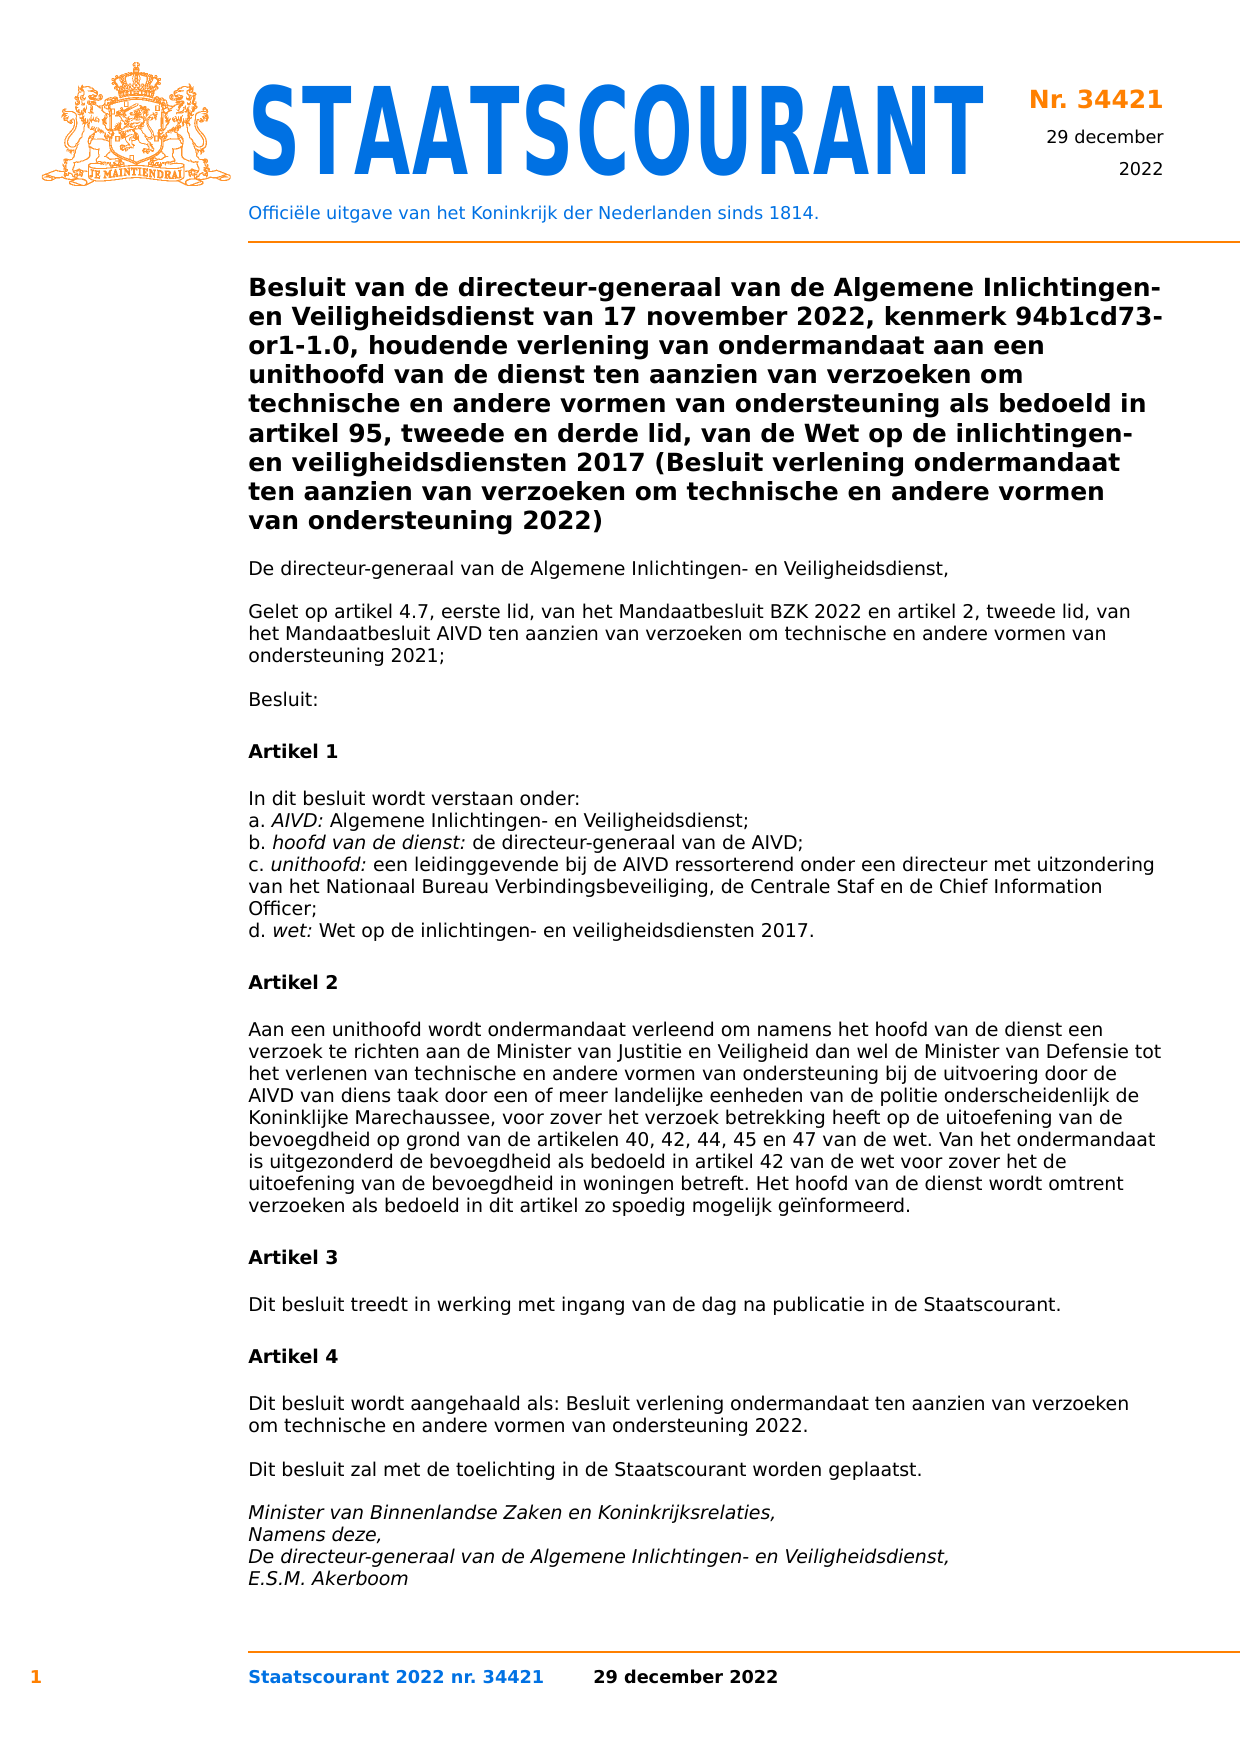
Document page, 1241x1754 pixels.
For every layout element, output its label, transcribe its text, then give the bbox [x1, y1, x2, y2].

text Minister van Binnenlandse Zaken en Koninkrijksrelaties, Namens deze, De directeur-generaal van de Algemene Inlichtingen- en Veiligheidsdienst, E.S.M. Akerboom [248, 1502, 1163, 1590]
picture [41, 62, 231, 186]
text In dit besluit wordt verstaan onder: [248, 788, 1163, 810]
text Aan een unithoofd wordt ondermandaat verleend om namens het hoofd van de dienst een verzoek te richten aan de Minister van Justitie en Veiligheid dan wel de Minister van Defensie tot het verlenen van technische en andere vormen van ondersteuning bij de uitvoering door de AIVD van diens taak door een of meer landelijke eenheden van de politie onderscheidenlijk de Koninklijke Marechaussee, voor zover het verzoek betrekking heeft op de uitoefening van de bevoegdheid op grond van de artikelen 40, 42, 44, 45 en 47 van de wet. Van het ondermandaat is uitgezonderd de bevoegdheid als bedoeld in artikel 42 van de wet voor zover het de uitoefening van de bevoegdheid in woningen betreft. Het hoofd van de dienst wordt omtrent verzoeken als bedoeld in dit artikel zo spoedig mogelijk geïnformeerd. [248, 1019, 1163, 1217]
text De directeur-generaal van de Algemene Inlichtingen- en Veiligheidsdienst, [248, 557, 1163, 579]
text Besluit: [248, 689, 1163, 711]
subtitle Artikel 4 [248, 1346, 1163, 1368]
text d. wet: Wet op de inlichtingen- en veiligheidsdiensten 2017. [248, 920, 1163, 942]
text b. hoofd van de dienst: de directeur-generaal van de AIVD; [248, 832, 1163, 854]
text Gelet op artikel 4.7, eerste lid, van het Mandaatbesluit BZK 2022 en artikel 2, tweede lid, van het Mandaatbesluit AIVD ten aanzien van verzoeken om technische en andere vormen van ondersteuning 2021; [248, 601, 1163, 667]
table_cell Officiële uitgave van het Koninkrijk der Nederlanden sinds 1814. [248, 203, 1240, 241]
text Dit besluit treedt in werking met ingang van de dag na publicatie in de Staatscourant. [248, 1294, 1163, 1316]
subtitle Artikel 2 [248, 972, 1163, 994]
text Dit besluit zal met de toelichting in de Staatscourant worden geplaatst. [248, 1458, 1163, 1480]
table_cell 2022 [998, 153, 1240, 203]
text a. AIVD: Algemene Inlichtingen- en Veiligheidsdienst; [248, 810, 1163, 832]
subtitle Besluit van de directeur-generaal van de Algemene Inlichtingen- en Veiligheidsdienst van 17 november 2022, kenmerk 94b1cd73-or1-1.0, houdende verlening van ondermandaat aan een unithoofd van de dienst ten aanzien van verzoeken om technische en andere vormen van ondersteuning als bedoeld in artikel 95, tweede en derde lid, van de Wet op de inlichtingen- en veiligheidsdiensten 2017 (Besluit verlening ondermandaat ten aanzien van verzoeken om technische en andere vormen van ondersteuning 2022) [248, 273, 1163, 536]
table_cell 29 december [998, 121, 1240, 153]
table_header Nr. 34421 [998, 62, 1240, 121]
subtitle Artikel 1 [248, 741, 1163, 763]
table_header [25, 62, 248, 241]
text Dit besluit wordt aangehaald als: Besluit verlening ondermandaat ten aanzien van verzoeken om technische en andere vormen van ondersteuning 2022. [248, 1393, 1163, 1437]
subtitle Artikel 3 [248, 1247, 1163, 1269]
text c. unithoofd: een leidinggevende bij de AIVD ressorterend onder een directeur met uitzondering van het Nationaal Bureau Verbindingsbeveiliging, de Centrale Staf en de Chief Information Officer; [248, 854, 1163, 920]
table_header STAATSCOURANT [248, 62, 998, 203]
